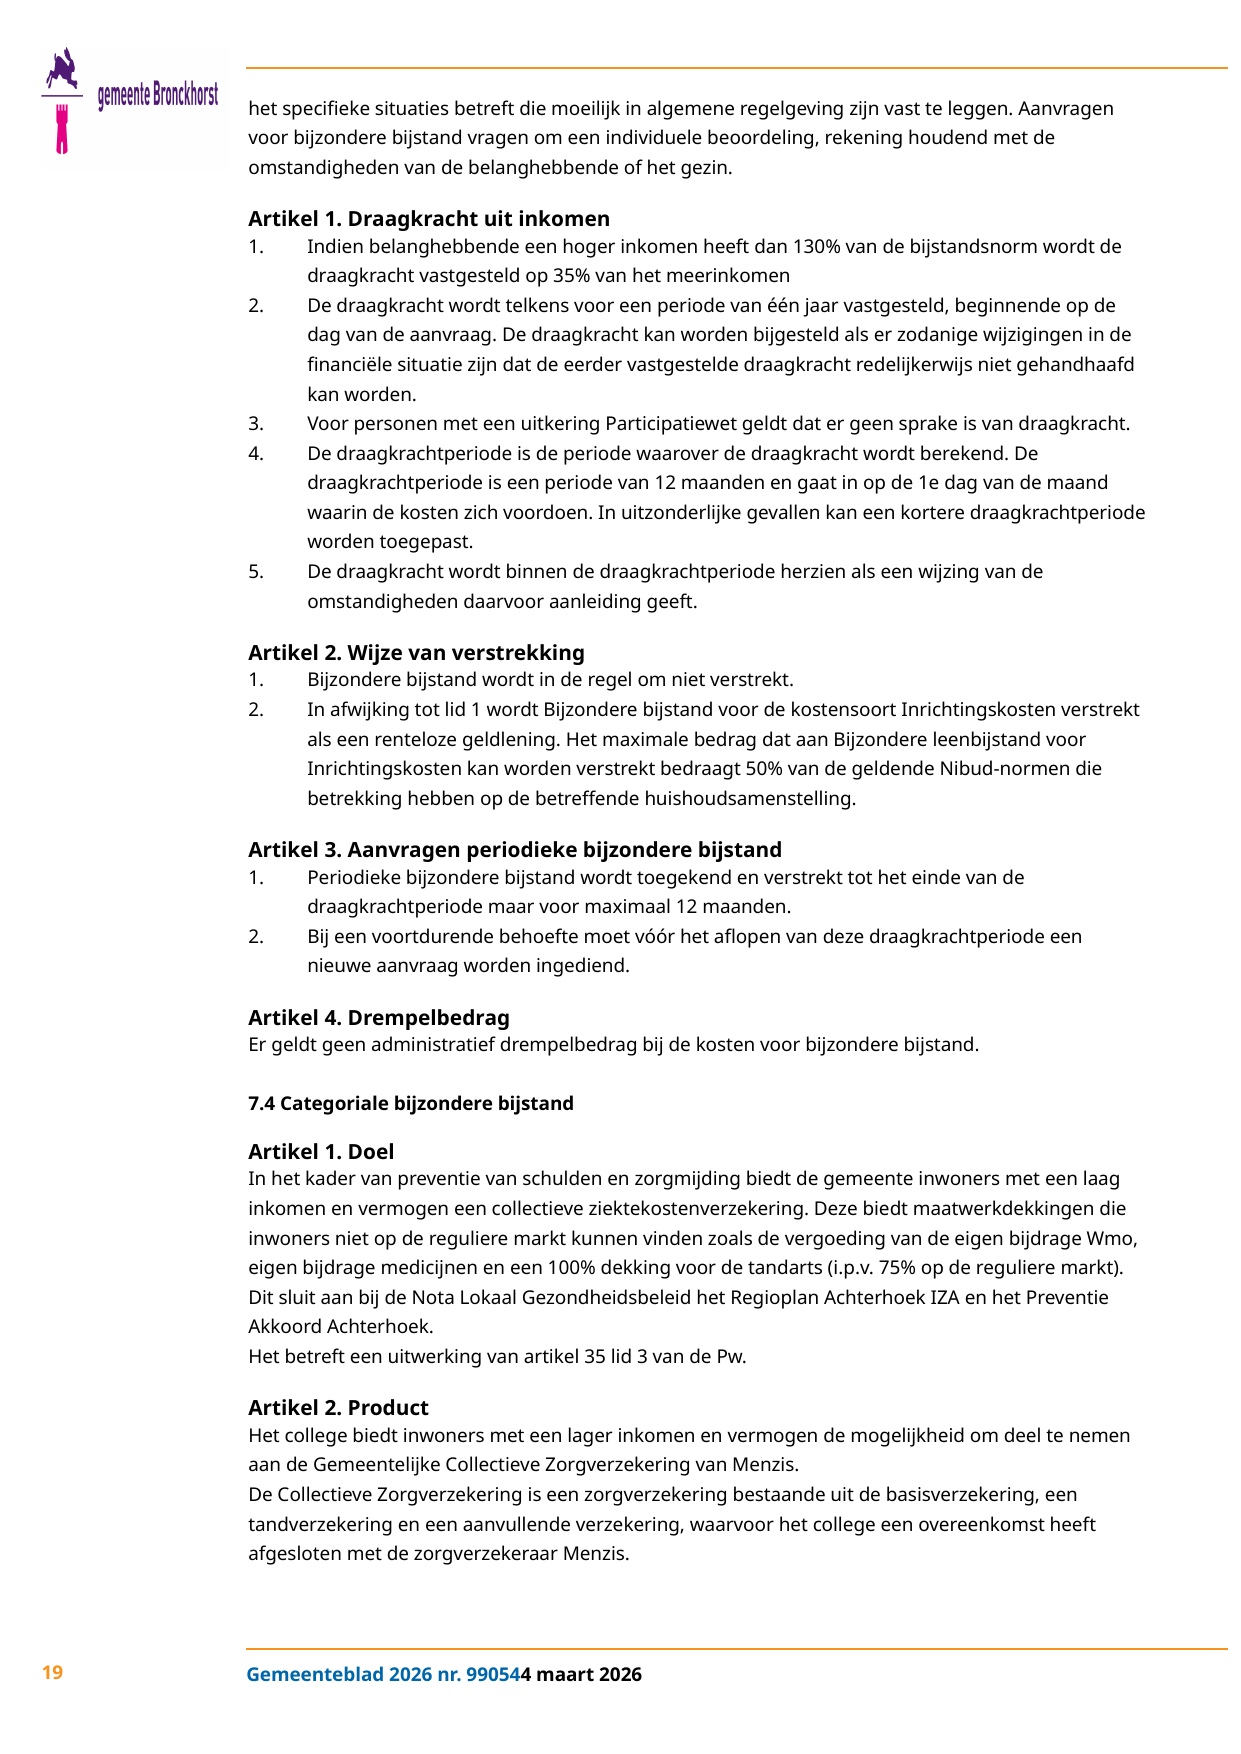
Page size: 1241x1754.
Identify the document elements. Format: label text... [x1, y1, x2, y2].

list In afwijking tot lid 1 wordt Bijzondere bijstand voor de kostensoort Inrichtingskosten verstrekt als een renteloze geldlening. Het maximale bedrag dat aan Bijzondere leenbijstand voor Inrichtingskosten kan worden verstrekt bedraagt 50% van de geldende Nibud-normen die betrekking hebben op de betreffende huishoudsamenstelling. [248, 696, 1152, 811]
text het specifieke situaties betreft die moeilijk in algemene regelgeving zijn vast te leggen. Aanvragen voor bijzondere bijstand vragen om een individuele beoordeling, rekening houdend met de omstandigheden van de belanghebbende of het gezin. [248, 95, 1152, 180]
text In het kader van preventie van schulden en zorgmijding biedt de gemeente inwoners met een laag inkomen en vermogen een collectieve ziektekostenverzekering. Deze biedt maatwerkdekkingen die inwoners niet op de reguliere markt kunnen vinden zoals de vergoeding van de eigen bijdrage Wmo, eigen bijdrage medicijnen en een 100% dekking voor de tandarts (i.p.v. 75% op de reguliere markt). Dit sluit aan bij de Nota Lokaal Gezondheidsbeleid het Regioplan Achterhoek IZA en het Preventie Akkoord Achterhoek. [248, 1166, 1152, 1339]
list De draagkracht wordt binnen de draagkrachtperiode herzien als een wijzing van de omstandigheden daarvoor aanleiding geeft. [248, 558, 1152, 613]
text Artikel 2. Product [248, 1393, 1152, 1422]
text De Collectieve Zorgverzekering is een zorgverzekering bestaande uit de basisverzekering, een tandverzekering en een aanvullende verzekering, waarvoor het college een overeenkomst heeft afgesloten met de zorgverzekeraar Menzis. [248, 1481, 1152, 1566]
list Voor personen met een uitkering Participatiewet geldt dat er geen sprake is van draagkracht. [248, 410, 1152, 436]
list Bijzondere bijstand wordt in de regel om niet verstrekt. [248, 667, 1152, 692]
text Het college biedt inwoners met een lager inkomen en vermogen de mogelijkheid om deel te nemen aan de Gemeentelijke Collectieve Zorgverzekering van Menzis. [248, 1422, 1152, 1477]
text 7.4 Categoriale bijzondere bijstand [248, 1091, 1152, 1116]
text Er geldt geen administratief drempelbedrag bij de kosten voor bijzondere bijstand. [248, 1031, 1152, 1057]
list Indien belanghebbende een hoger inkomen heeft dan 130% van de bijstandsnorm wordt de draagkracht vastgesteld op 35% van het meerinkomen [248, 233, 1152, 288]
list De draagkracht wordt telkens voor een periode van één jaar vastgesteld, beginnende op de dag van de aanvraag. De draagkracht kan worden bijgesteld als er zodanige wijzigingen in de financiële situatie zijn dat de eerder vastgestelde draagkracht redelijkerwijs niet gehandhaafd kan worden. [248, 292, 1152, 406]
list Bij een voortdurende behoefte moet vóór het aflopen van deze draagkrachtperiode een nieuwe aanvraag worden ingediend. [248, 923, 1152, 978]
text Artikel 2. Wijze van verstrekking [248, 638, 1152, 667]
text Artikel 4. Drempelbedrag [248, 1003, 1152, 1031]
text Artikel 3. Aanvragen periodieke bijzondere bijstand [248, 835, 1152, 864]
text Artikel 1. Draagkracht uit inkomen [248, 204, 1152, 233]
text Het betreft een uitwerking van artikel 35 lid 3 van de Pw. [248, 1343, 1152, 1369]
list Periodieke bijzondere bijstand wordt toegekend en verstrekt tot het einde van de draagkrachtperiode maar voor maximaal 12 maanden. [248, 864, 1152, 919]
list De draagkrachtperiode is de periode waarover de draagkracht wordt berekend. De draagkrachtperiode is een periode van 12 maanden en gaat in op de 1e dag van de maand waarin de kosten zich voordoen. In uitzonderlijke gevallen kan een kortere draagkrachtperiode worden toegepast. [248, 440, 1152, 554]
picture [41, 47, 231, 172]
text Artikel 1. Doel [248, 1137, 1152, 1166]
